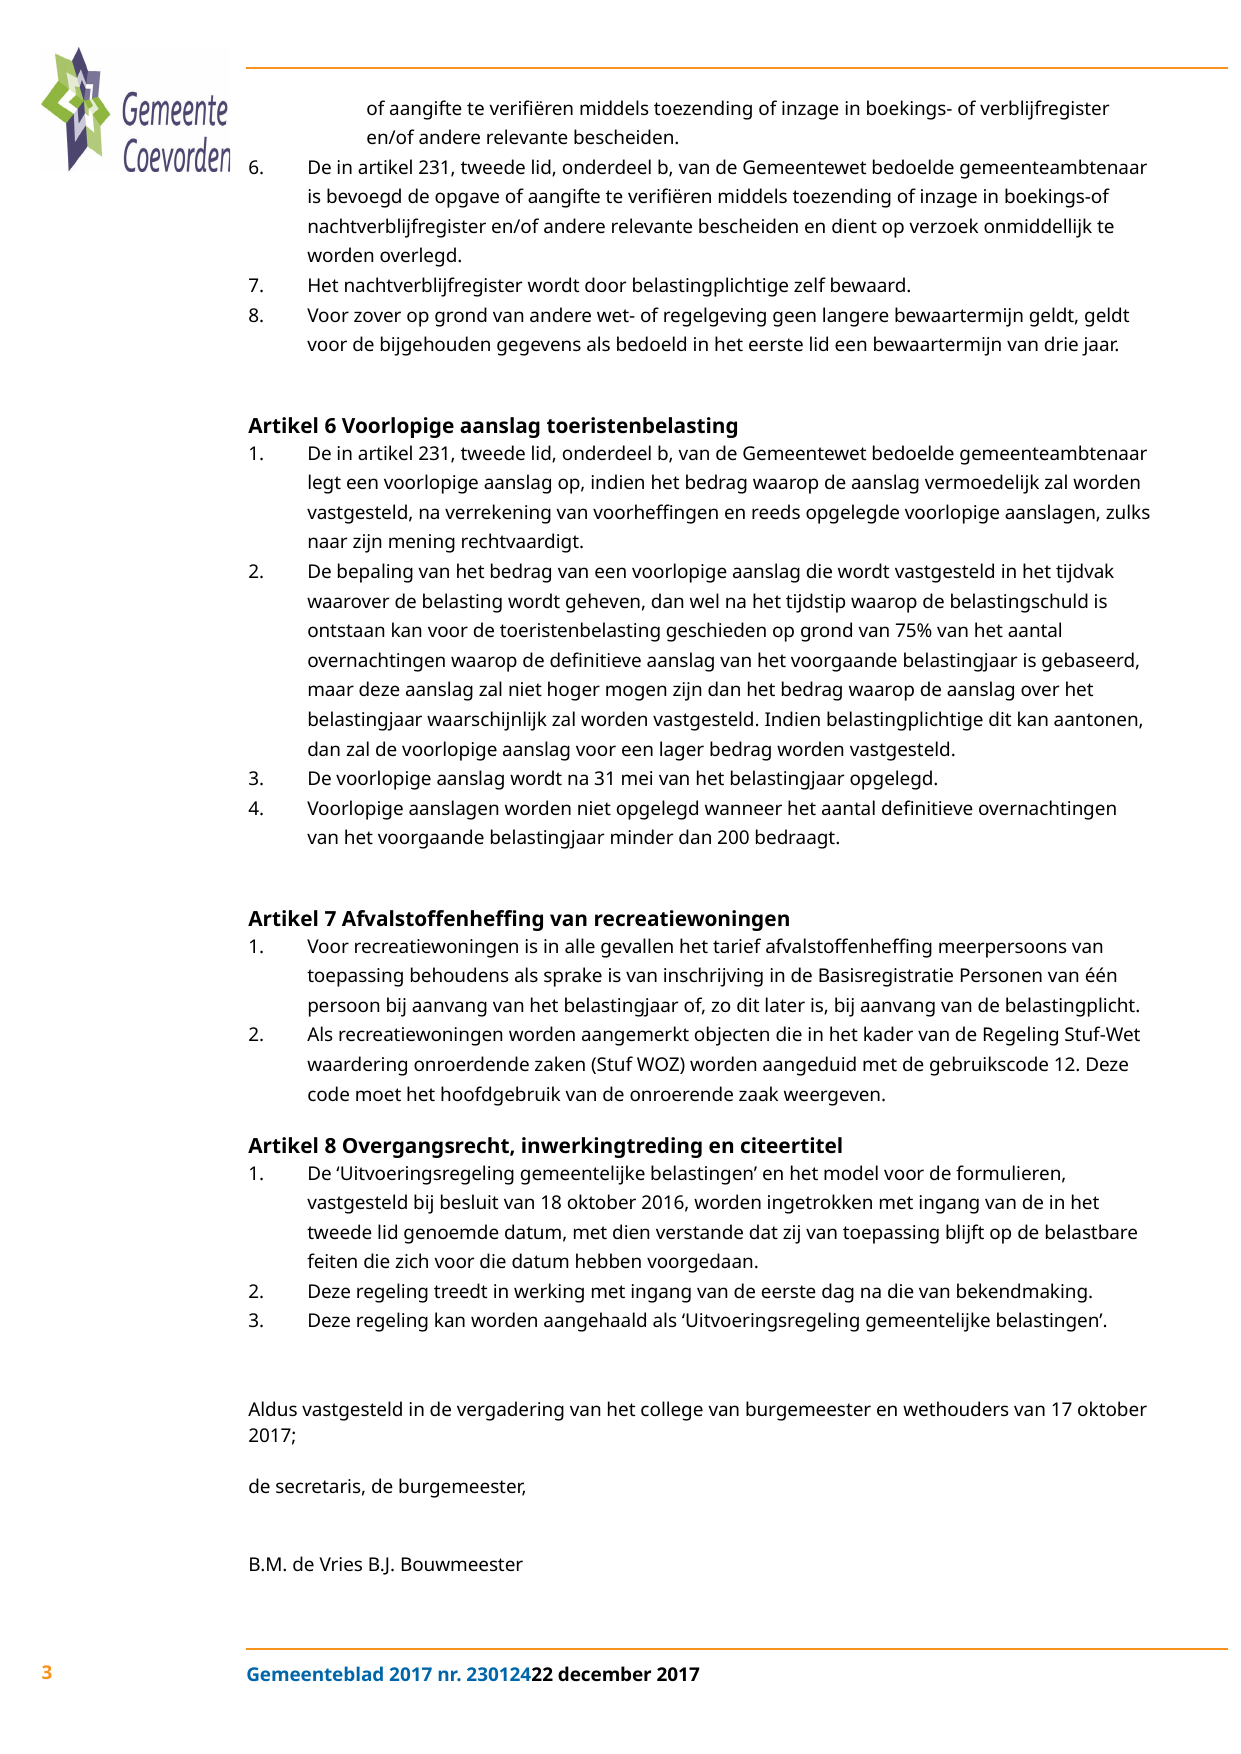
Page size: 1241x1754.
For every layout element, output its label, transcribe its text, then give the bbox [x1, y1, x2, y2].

list Deze regeling treedt in werking met ingang van de eerste dag na die van bekendmaking. [248, 1278, 1152, 1304]
list Als recreatiewoningen worden aangemerkt objecten die in het kader van de Regeling Stuf-Wet waardering onroerdende zaken (Stuf WOZ) worden aangeduid met de gebruikscode 12. Deze code moet het hoofdgebruik van de onroerende zaak weergeven. [248, 1022, 1152, 1107]
text de secretaris, de burgemeester, [248, 1473, 1152, 1499]
text Artikel 7 Afvalstoffenheffing van recreatiewoningen [248, 904, 1152, 933]
list De voorlopige aanslag wordt na 31 mei van het belastingjaar opgelegd. [248, 765, 1152, 791]
list De in artikel 231, tweede lid, onderdeel b, van de Gemeentewet bedoelde gemeenteambtenaar legt een voorlopige aanslag op, indien het bedrag waarop de aanslag vermoedelijk zal worden vastgesteld, na verrekening van voorheffingen en reeds opgelegde voorlopige aanslagen, zulks naar zijn mening rechtvaardigt. [248, 440, 1152, 554]
list Het nachtverblijfregister wordt door belastingplichtige zelf bewaard. [248, 272, 1152, 298]
list Voor recreatiewoningen is in alle gevallen het tarief afvalstoffenheffing meerpersoons van toepassing behoudens als sprake is van inschrijving in de Basisregistratie Personen van één persoon bij aanvang van het belastingjaar of, zo dit later is, bij aanvang van de belastingplicht. [248, 933, 1152, 1018]
list Voorlopige aanslagen worden niet opgelegd wanneer het aantal definitieve overnachtingen van het voorgaande belastingjaar minder dan 200 bedraagt. [248, 795, 1152, 850]
list of aangifte te verifiëren middels toezending of inzage in boekings- of verblijfregister en/of andere relevante bescheiden. [307, 95, 1152, 150]
text B.M. de Vries B.J. Bouwmeester [248, 1551, 1152, 1576]
list De ‘Uitvoeringsregeling gemeentelijke belastingen’ en het model voor de formulieren, vastgesteld bij besluit van 18 oktober 2016, worden ingetrokken met ingang van de in het tweede lid genoemde datum, met dien verstande dat zij van toepassing blijft op de belastbare feiten die zich voor die datum hebben voorgedaan. [248, 1160, 1152, 1274]
list Deze regeling kan worden aangehaald als ‘Uitvoeringsregeling gemeentelijke belastingen’. [248, 1308, 1152, 1333]
list De bepaling van het bedrag van een voorlopige aanslag die wordt vastgesteld in het tijdvak waarover de belasting wordt geheven, dan wel na het tijdstip waarop de belastingschuld is ontstaan kan voor de toeristenbelasting geschieden op grond van 75% van het aantal overnachtingen waarop de definitieve aanslag van het voorgaande belastingjaar is gebaseerd, maar deze aanslag zal niet hoger mogen zijn dan het bedrag waarop de aanslag over het belastingjaar waarschijnlijk zal worden vastgesteld. Indien belastingplichtige dit kan aantonen, dan zal de voorlopige aanslag voor een lager bedrag worden vastgesteld. [248, 558, 1152, 761]
text Artikel 6 Voorlopige aanslag toeristenbelasting [248, 411, 1152, 440]
list De in artikel 231, tweede lid, onderdeel b, van de Gemeentewet bedoelde gemeenteambtenaar is bevoegd de opgave of aangifte te verifiëren middels toezending of inzage in boekings-of nachtverblijfregister en/of andere relevante bescheiden en dient op verzoek onmiddellijk te worden overlegd. [248, 154, 1152, 268]
text Aldus vastgesteld in de vergadering van het college van burgemeester en wethouders van 17 oktober 2017; [248, 1396, 1152, 1448]
picture [41, 47, 231, 172]
text Artikel 8 Overgangsrecht, inwerkingtreding en citeertitel [248, 1131, 1152, 1160]
list Voor zover op grond van andere wet- of regelgeving geen langere bewaartermijn geldt, geldt voor de bijgehouden gegevens als bedoeld in het eerste lid een bewaartermijn van drie jaar. [248, 302, 1152, 357]
